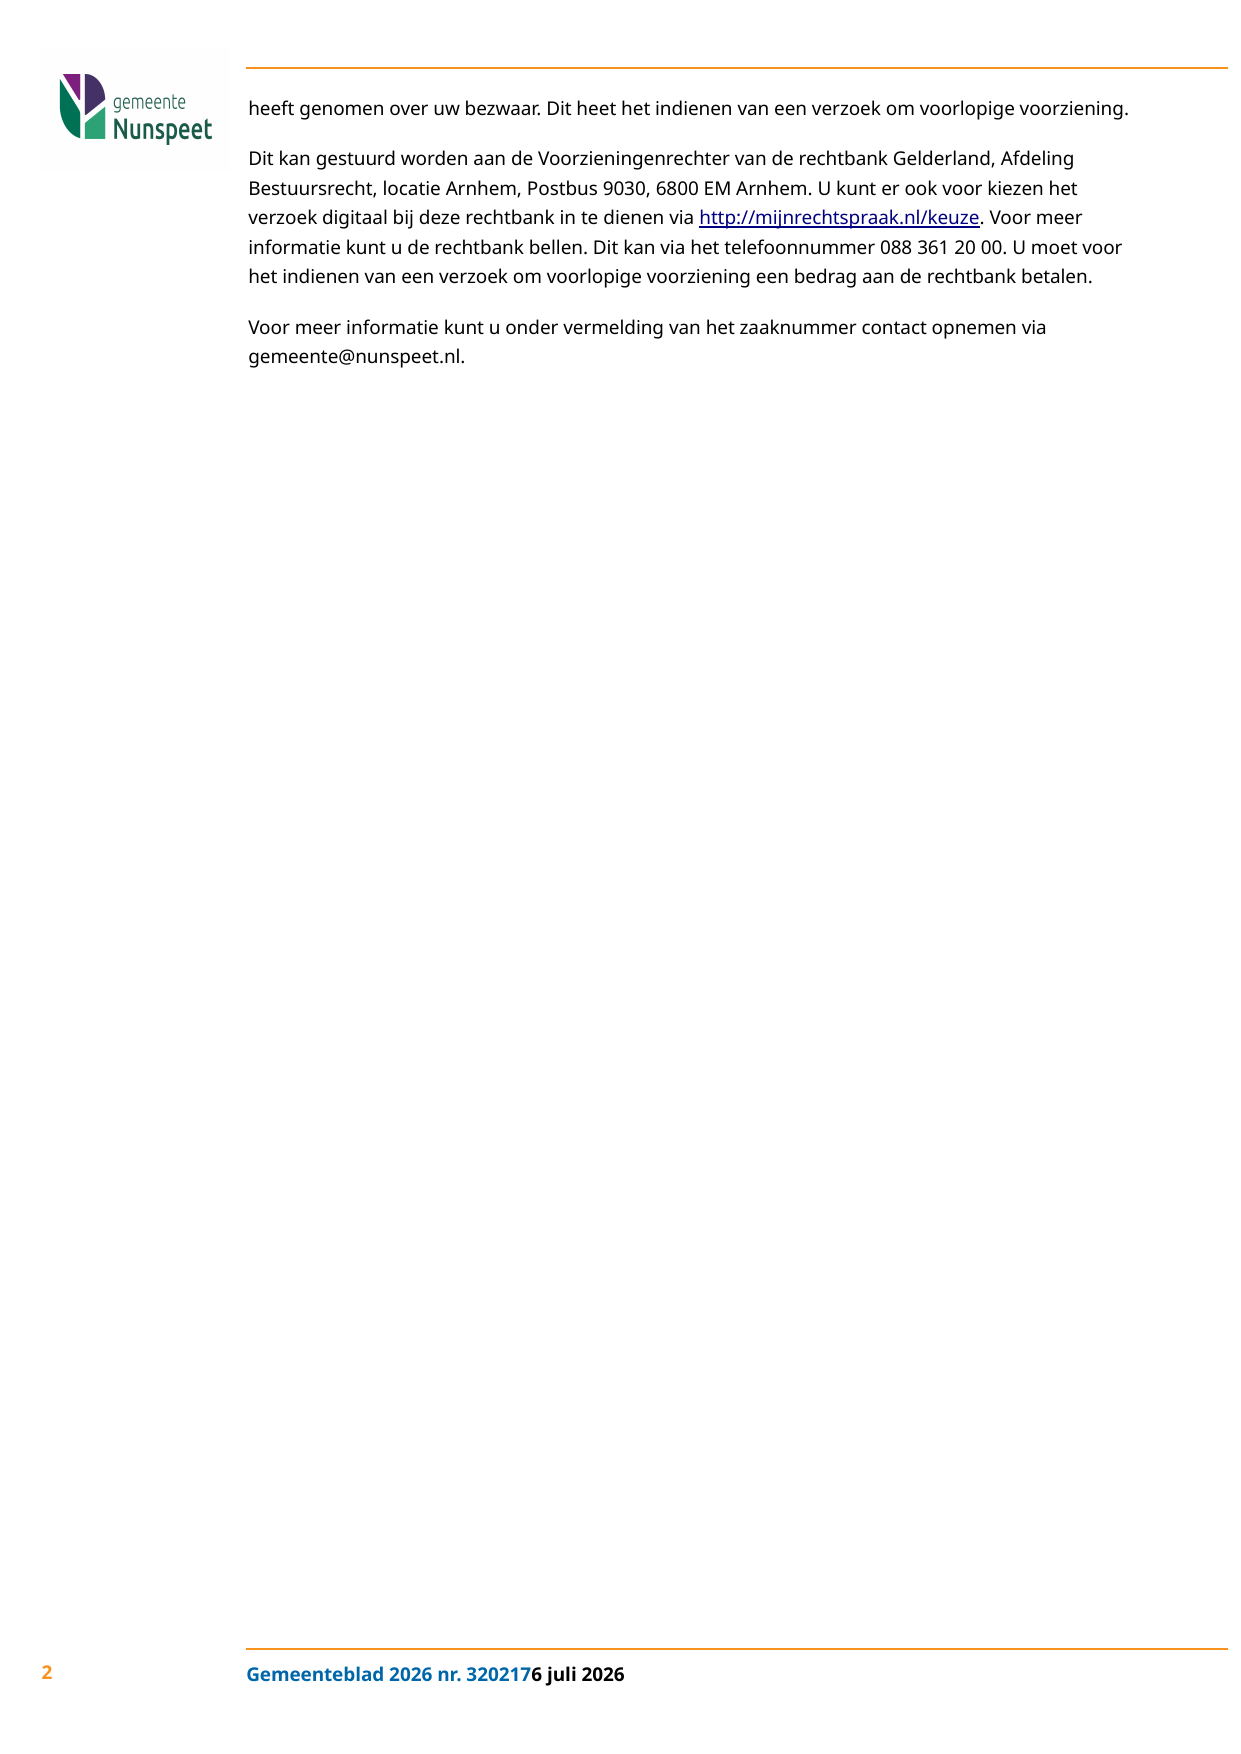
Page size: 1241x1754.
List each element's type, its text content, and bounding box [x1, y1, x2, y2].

text Voor meer informatie kunt u onder vermelding van het zaaknummer contact opnemen via gemeente@nunspeet.nl. [248, 314, 1152, 369]
text Dit kan gestuurd worden aan de Voorzieningenrechter van de rechtbank Gelderland, Afdeling Bestuursrecht, locatie Arnhem, Postbus 9030, 6800 EM Arnhem. U kunt er ook voor kiezen het verzoek digitaal bij deze rechtbank in te dienen via http://mijnrechtspraak.nl/keuze. Voor meer informatie kunt u de rechtbank bellen. Dit kan via het telefoonnummer 088 361 20 00. U moet voor het indienen van een verzoek om voorlopige voorziening een bedrag aan de rechtbank betalen. [248, 145, 1152, 289]
picture [41, 47, 231, 172]
text heeft genomen over uw bezwaar. Dit heet het indienen van een verzoek om voorlopige voorziening. [248, 95, 1152, 121]
